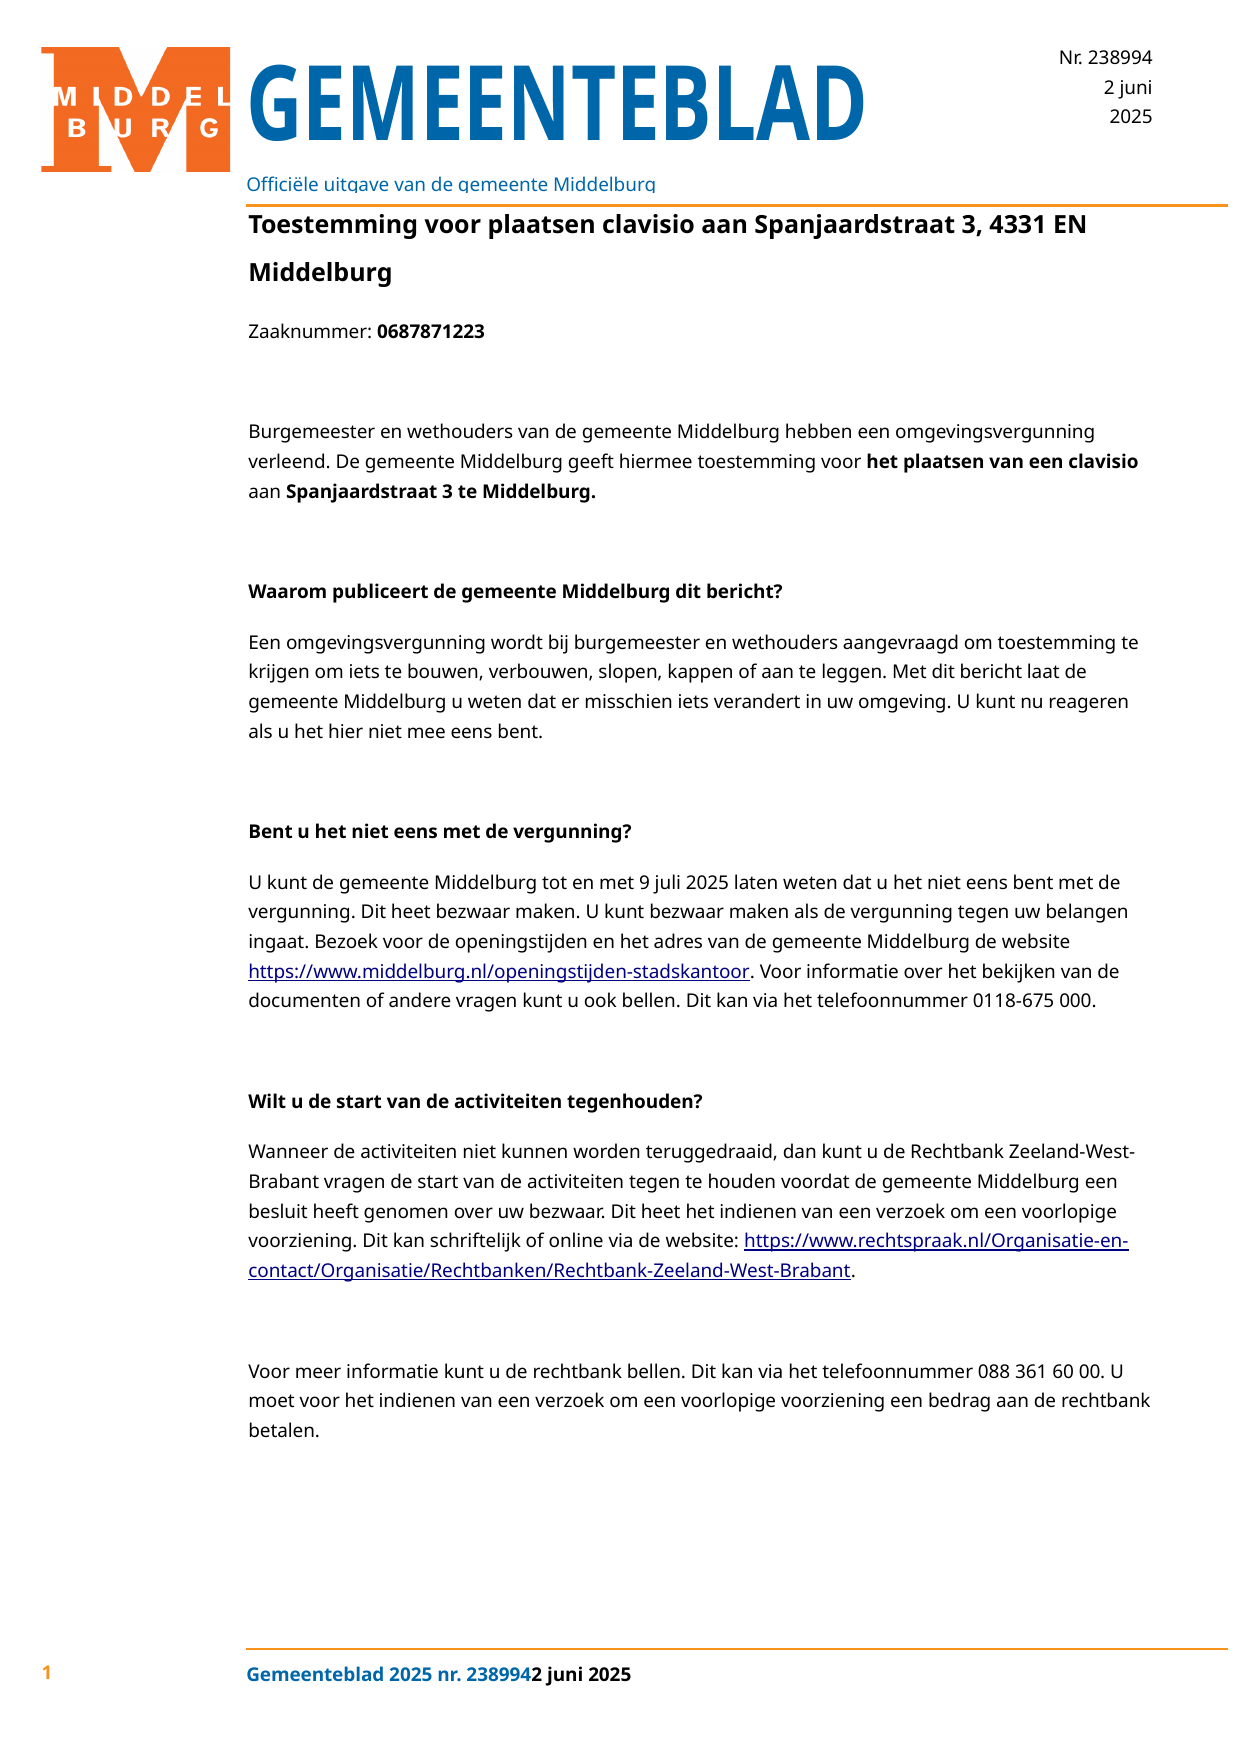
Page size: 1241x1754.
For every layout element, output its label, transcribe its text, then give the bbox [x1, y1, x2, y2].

text Bent u het niet eens met de vergunning? [248, 819, 1152, 844]
text Wilt u de start van de activiteiten tegenhouden? [248, 1088, 1152, 1114]
text Wanneer de activiteiten niet kunnen worden teruggedraaid, dan kunt u de Rechtbank Zeeland-West-Brabant vragen de start van de activiteiten tegen te houden voordat de gemeente Middelburg een besluit heeft genomen over uw bezwaar. Dit heet het indienen van een verzoek om een voorlopige voorziening. Dit kan schriftelijk of online via de website: https://www.rechtspraak.nl/Organisatie-en-contact/Organisatie/Rechtbanken/Rechtbank-Zeeland-West-Brabant. [248, 1139, 1152, 1283]
text Een omgevingsvergunning wordt bij burgemeester en wethouders aangevraagd om toestemming te krijgen om iets te bouwen, verbouwen, slopen, kappen of aan te leggen. Met dit bericht laat de gemeente Middelburg u weten dat er misschien iets verandert in uw omgeving. U kunt nu reageren als u het hier niet mee eens bent. [248, 629, 1152, 744]
text Voor meer informatie kunt u de rechtbank bellen. Dit kan via het telefoonnummer 088 361 60 00. U moet voor het indienen van een verzoek om een voorlopige voorziening een bedrag aan de rechtbank betalen. [248, 1358, 1152, 1443]
text U kunt de gemeente Middelburg tot en met 9 juli 2025 laten weten dat u het niet eens bent met de vergunning. Dit heet bezwaar maken. U kunt bezwaar maken als de vergunning tegen uw belangen ingaat. Bezoek voor de openingstijden en het adres van de gemeente Middelburg de website https://www.middelburg.nl/openingstijden-stadskantoor. Voor informatie over het bekijken van de documenten of andere vragen kunt u ook bellen. Dit kan via het telefoonnummer 0118-675 000. [248, 869, 1152, 1013]
text Zaaknummer: 0687871223 [248, 318, 1152, 344]
text Toestemming voor plaatsen clavisio aan Spanjaardstraat 3, 4331 EN Middelburg [248, 207, 1152, 288]
picture [41, 47, 231, 172]
text Waarom publiceert de gemeente Middelburg dit bericht? [248, 579, 1152, 604]
text Burgemeester en wethouders van de gemeente Middelburg hebben een omgevingsvergunning verleend. De gemeente Middelburg geeft hiermee toestemming voor het plaatsen van een clavisio aan Spanjaardstraat 3 te Middelburg. [248, 419, 1152, 504]
